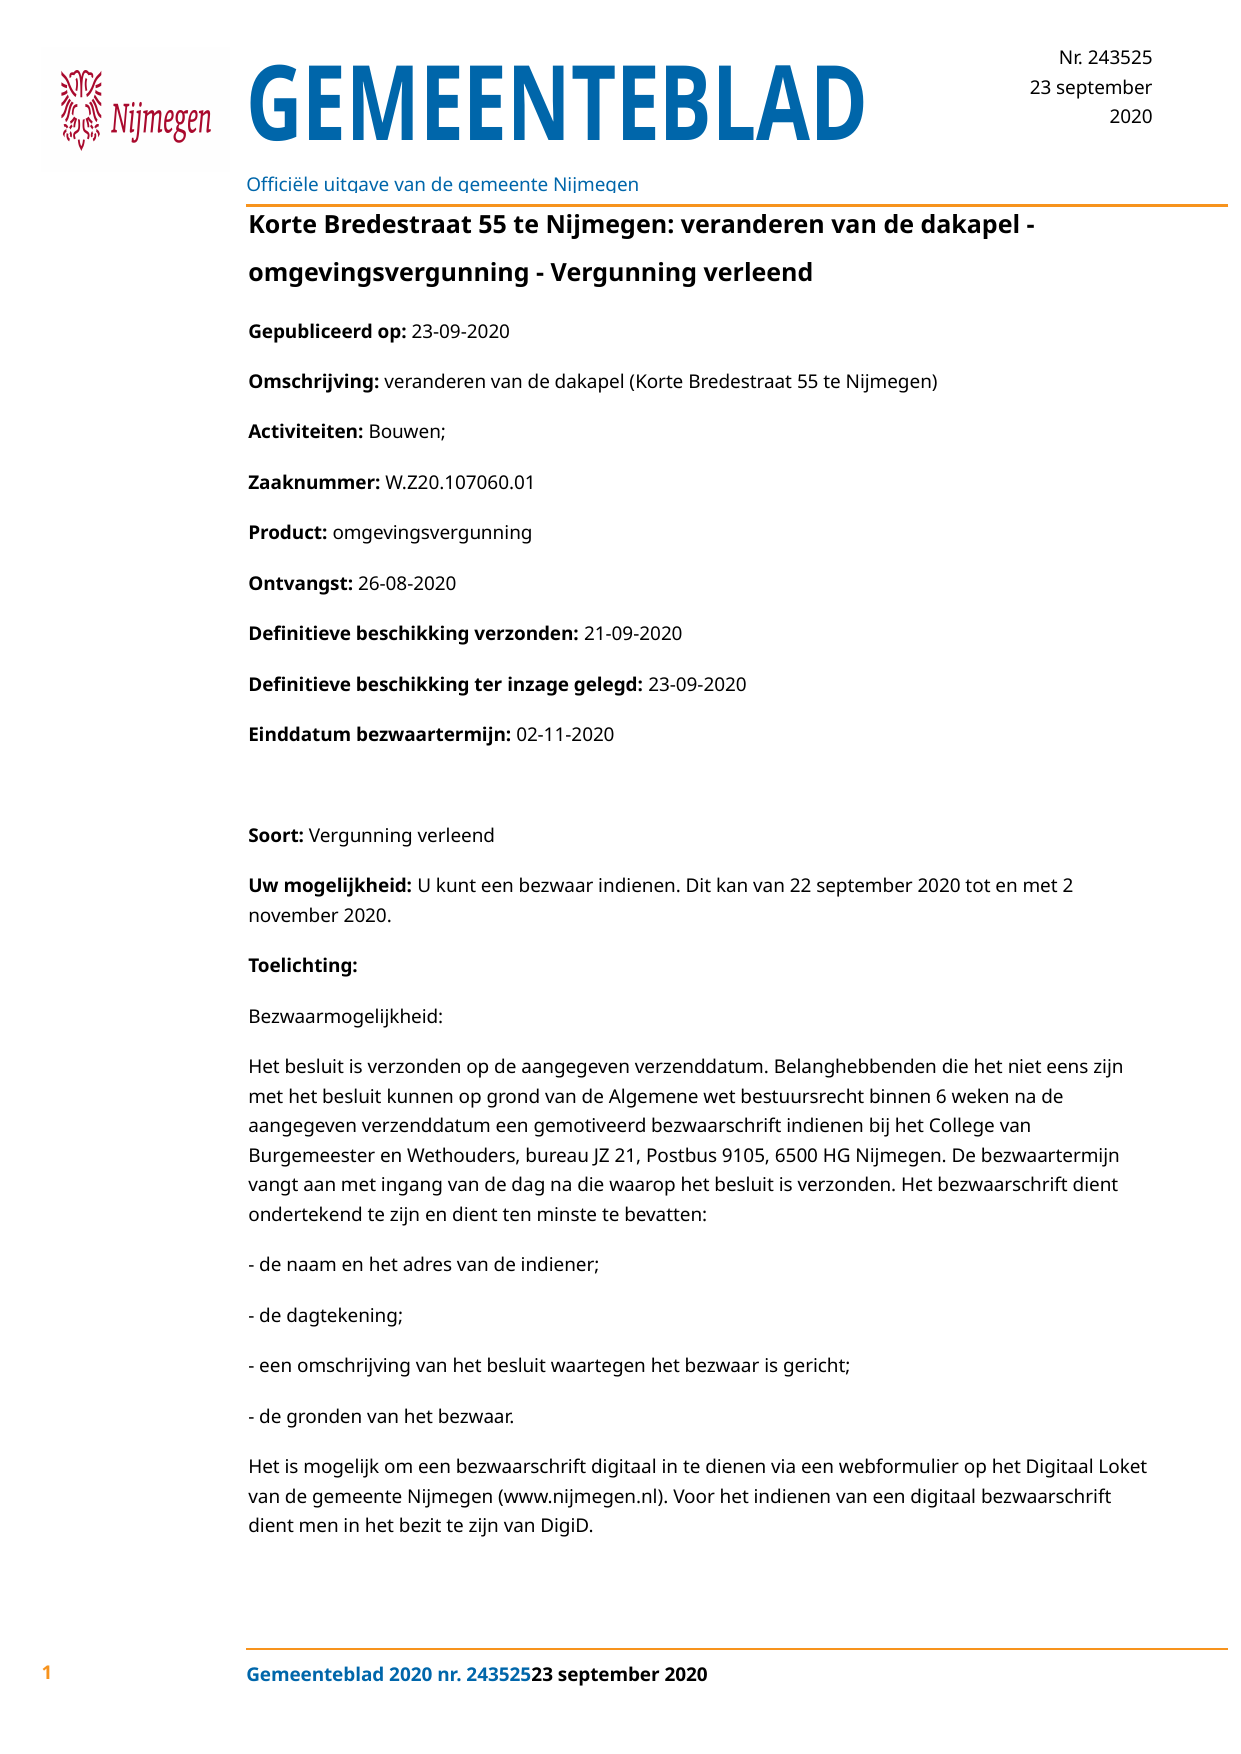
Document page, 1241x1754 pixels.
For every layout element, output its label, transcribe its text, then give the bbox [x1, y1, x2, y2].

text Bezwaarmogelijkheid: [248, 1003, 1152, 1029]
text Korte Bredestraat 55 te Nijmegen: veranderen van de dakapel - omgevingsvergunning - Vergunning verleend [248, 207, 1152, 288]
text - de gronden van het bezwaar. [248, 1403, 1152, 1429]
text Uw mogelijkheid: U kunt een bezwaar indienen. Dit kan van 22 september 2020 tot en met 2 november 2020. [248, 872, 1152, 928]
text Toelichting: [248, 952, 1152, 978]
text Soort: Vergunning verleend [248, 822, 1152, 848]
text Omschrijving: veranderen van de dakapel (Korte Bredestraat 55 te Nijmegen) [248, 368, 1152, 394]
text Het besluit is verzonden op de aangegeven verzenddatum. Belanghebbenden die het niet eens zijn met het besluit kunnen op grond van de Algemene wet bestuursrecht binnen 6 weken na de aangegeven verzenddatum een gemotiveerd bezwaarschrift indienen bij het College van Burgemeester en Wethouders, bureau JZ 21, Postbus 9105, 6500 HG Nijmegen. De bezwaartermijn vangt aan met ingang van de dag na die waarop het besluit is verzonden. Het bezwaarschrift dient ondertekend te zijn en dient ten minste te bevatten: [248, 1053, 1152, 1227]
text Zaaknummer: W.Z20.107060.01 [248, 469, 1152, 495]
picture [41, 47, 231, 172]
text Activiteiten: Bouwen; [248, 419, 1152, 444]
text Het is mogelijk om een bezwaarschrift digitaal in te dienen via een webformulier op het Digitaal Loket van de gemeente Nijmegen (www.nijmegen.nl). Voor het indienen van een digitaal bezwaarschrift dient men in het bezit te zijn van DigiD. [248, 1453, 1152, 1538]
text Product: omgevingsvergunning [248, 519, 1152, 545]
text - een omschrijving van het besluit waartegen het bezwaar is gericht; [248, 1352, 1152, 1378]
text Einddatum bezwaartermijn: 02-11-2020 [248, 721, 1152, 747]
text - de dagtekening; [248, 1302, 1152, 1328]
text Gepubliceerd op: 23-09-2020 [248, 318, 1152, 344]
text Ontvangst: 26-08-2020 [248, 570, 1152, 596]
text Definitieve beschikking ter inzage gelegd: 23-09-2020 [248, 671, 1152, 697]
text Definitieve beschikking verzonden: 21-09-2020 [248, 620, 1152, 646]
text - de naam en het adres van de indiener; [248, 1252, 1152, 1277]
